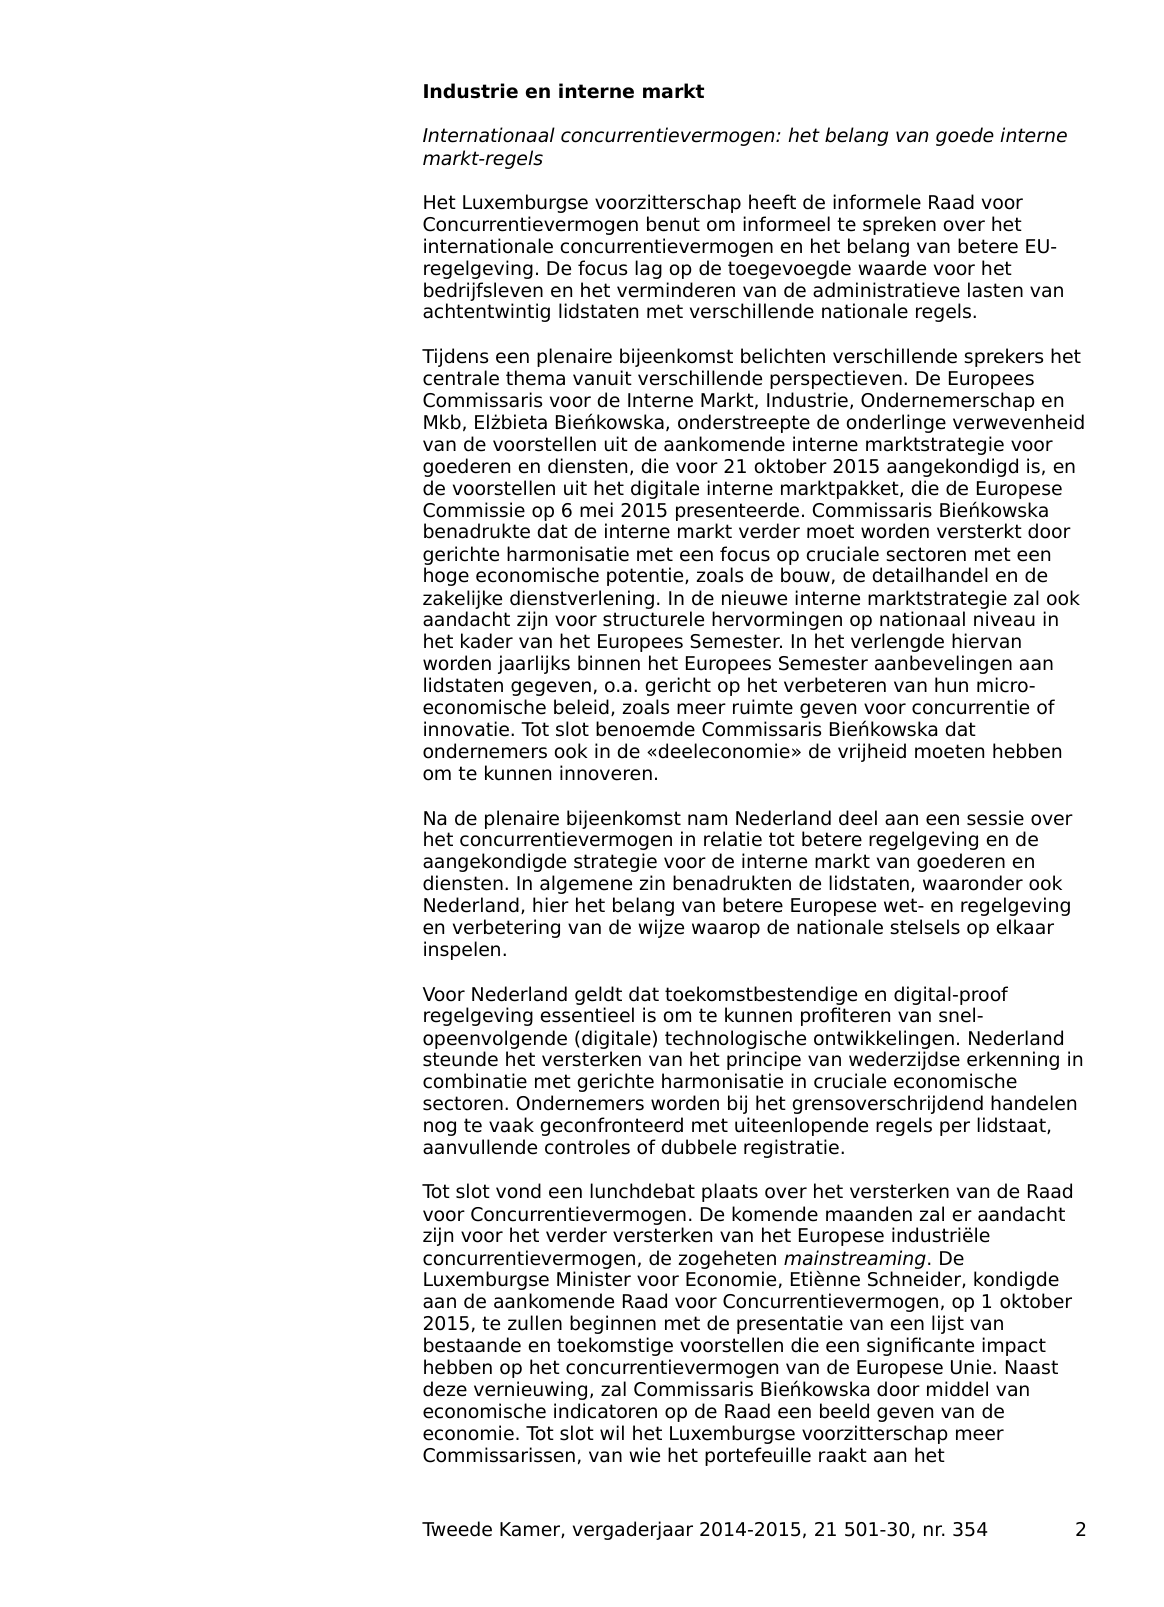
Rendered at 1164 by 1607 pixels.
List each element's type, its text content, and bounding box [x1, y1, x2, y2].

text Het Luxemburgse voorzitterschap heeft de informele Raad voor Concurrentievermogen benut om informeel te spreken over het internationale concurrentievermogen en het belang van betere EU-regelgeving. De focus lag op de toegevoegde waarde voor het bedrijfsleven en het verminderen van de administratieve lasten van achtentwintig lidstaten met verschillende nationale regels. [422, 192, 1087, 323]
text Tot slot vond een lunchdebat plaats over het versterken van de Raad voor Concurrentievermogen. De komende maanden zal er aandacht zijn voor het verder versterken van het Europese industriële concurrentievermogen, de zogeheten mainstreaming. De Luxemburgse Minister voor Economie, Etiènne Schneider, kondigde aan de aankomende Raad voor Concurrentievermogen, op 1 oktober 2015, te zullen beginnen met de presentatie van een lijst van bestaande en toekomstige voorstellen die een significante impact hebben op het concurrentievermogen van de Europese Unie. Naast deze vernieuwing, zal Commissaris Bieńkowska door middel van economische indicatoren op de Raad een beeld geven van de economie. Tot slot wil het Luxemburgse voorzitterschap meer Commissarissen, van wie het portefeuille raakt aan het [422, 1181, 1087, 1467]
subtitle Industrie en interne markt [422, 81, 1087, 103]
subtitle Internationaal concurrentievermogen: het belang van goede interne markt-regels [422, 125, 1087, 169]
text Tijdens een plenaire bijeenkomst belichten verschillende sprekers het centrale thema vanuit verschillende perspectieven. De Europees Commissaris voor de Interne Markt, Industrie, Ondernemerschap en Mkb, Elżbieta Bieńkowska, onderstreepte de onderlinge verwevenheid van de voorstellen uit de aankomende interne marktstrategie voor goederen en diensten, die voor 21 oktober 2015 aangekondigd is, en de voorstellen uit het digitale interne marktpakket, die de Europese Commissie op 6 mei 2015 presenteerde. Commissaris Bieńkowska benadrukte dat de interne markt verder moet worden versterkt door gerichte harmonisatie met een focus op cruciale sectoren met een hoge economische potentie, zoals de bouw, de detailhandel en de zakelijke dienstverlening. In de nieuwe interne marktstrategie zal ook aandacht zijn voor structurele hervormingen op nationaal niveau in het kader van het Europees Semester. In het verlengde hiervan worden jaarlijks binnen het Europees Semester aanbevelingen aan lidstaten gegeven, o.a. gericht op het verbeteren van hun micro-economische beleid, zoals meer ruimte geven voor concurrentie of innovatie. Tot slot benoemde Commissaris Bieńkowska dat ondernemers ook in de «deeleconomie» de vrijheid moeten hebben om te kunnen innoveren. [422, 346, 1087, 785]
text Na de plenaire bijeenkomst nam Nederland deel aan een sessie over het concurrentievermogen in relatie tot betere regelgeving en de aangekondigde strategie voor de interne markt van goederen en diensten. In algemene zin benadrukten de lidstaten, waaronder ook Nederland, hier het belang van betere Europese wet- en regelgeving en verbetering van de wijze waarop de nationale stelsels op elkaar inspelen. [422, 807, 1087, 961]
text Voor Nederland geldt dat toekomstbestendige en digital-proof regelgeving essentieel is om te kunnen profiteren van snel-opeenvolgende (digitale) technologische ontwikkelingen. Nederland steunde het versterken van het principe van wederzijdse erkenning in combinatie met gerichte harmonisatie in cruciale economische sectoren. Ondernemers worden bij het grensoverschrijdend handelen nog te vaak geconfronteerd met uiteenlopende regels per lidstaat, aanvullende controles of dubbele registratie. [422, 983, 1087, 1159]
